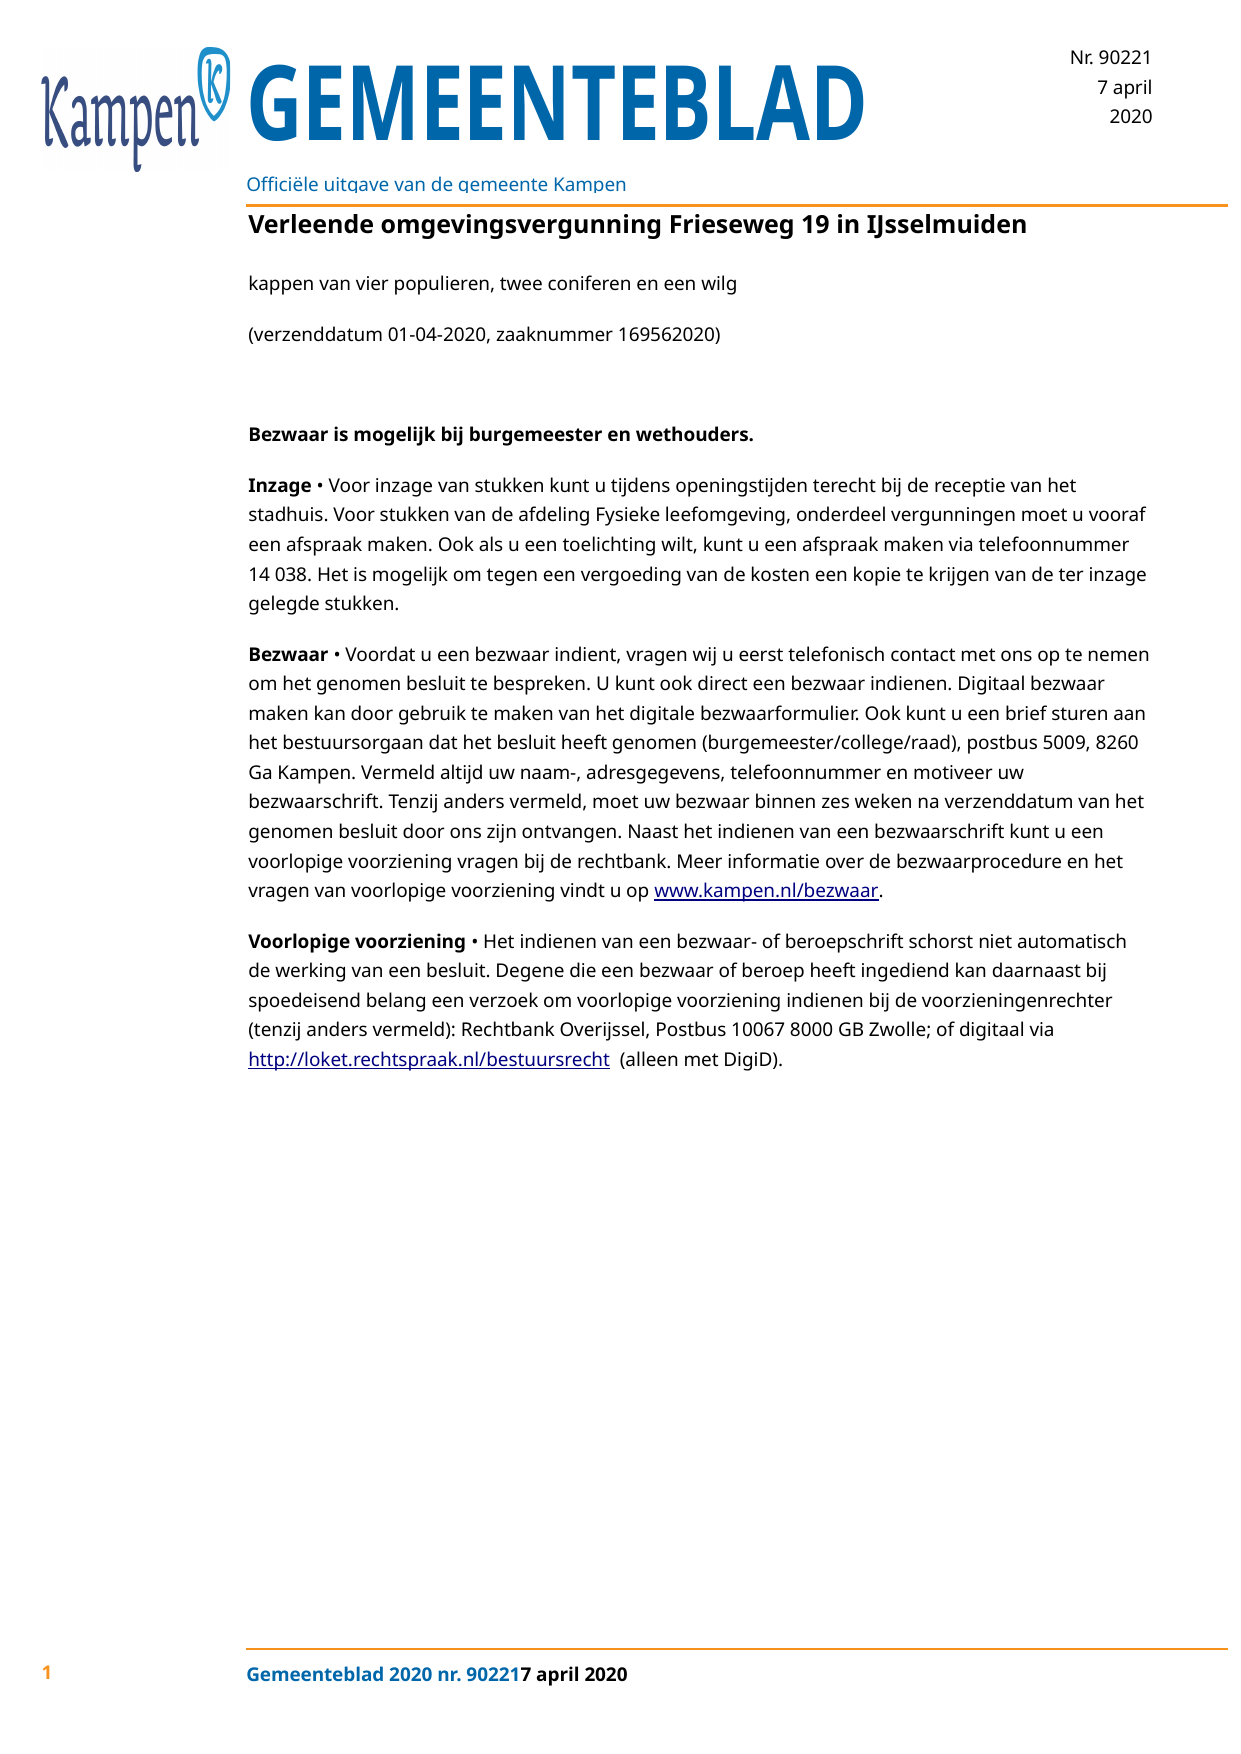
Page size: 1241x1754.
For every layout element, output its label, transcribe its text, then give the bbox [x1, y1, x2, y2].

picture [41, 47, 231, 172]
text Inzage • Voor inzage van stukken kunt u tijdens openingstijden terecht bij de receptie van het stadhuis. Voor stukken van de afdeling Fysieke leefomgeving, onderdeel vergunningen moet u vooraf een afspraak maken. Ook als u een toelichting wilt, kunt u een afspraak maken via telefoonnummer 14 038. Het is mogelijk om tegen een vergoeding van de kosten een kopie te krijgen van de ter inzage gelegde stukken. [248, 472, 1152, 616]
text Voorlopige voorziening • Het indienen van een bezwaar- of beroepschrift schorst niet automatisch de werking van een besluit. Degene die een bezwaar of beroep heeft ingediend kan daarnaast bij spoedeisend belang een verzoek om voorlopige voorziening indienen bij de voorzieningenrechter (tenzij anders vermeld): Rechtbank Overijssel, Postbus 10067 8000 GB Zwolle; of digitaal via http://loket.rechtspraak.nl/bestuursrecht (alleen met DigiD). [248, 928, 1152, 1072]
text Bezwaar • Voordat u een bezwaar indient, vragen wij u eerst telefonisch contact met ons op te nemen om het genomen besluit te bespreken. U kunt ook direct een bezwaar indienen. Digitaal bezwaar maken kan door gebruik te maken van het digitale bezwaarformulier. Ook kunt u een brief sturen aan het bestuursorgaan dat het besluit heeft genomen (burgemeester/college/raad), postbus 5009, 8260 Ga Kampen. Vermeld altijd uw naam-, adresgegevens, telefoonnummer en motiveer uw bezwaarschrift. Tenzij anders vermeld, moet uw bezwaar binnen zes weken na verzenddatum van het genomen besluit door ons zijn ontvangen. Naast het indienen van een bezwaarschrift kunt u een voorlopige voorziening vragen bij de rechtbank. Meer informatie over de bezwaarprocedure en het vragen van voorlopige voorziening vindt u op www.kampen.nl/bezwaar. [248, 641, 1152, 903]
text Verleende omgevingsvergunning Frieseweg 19 in IJsselmuiden [248, 207, 1152, 241]
text kappen van vier populieren, twee coniferen en een wilg [248, 270, 1152, 296]
text Bezwaar is mogelijk bij burgemeester en wethouders. [248, 422, 1152, 447]
text (verzenddatum 01-04-2020, zaaknummer 169562020) [248, 321, 1152, 346]
